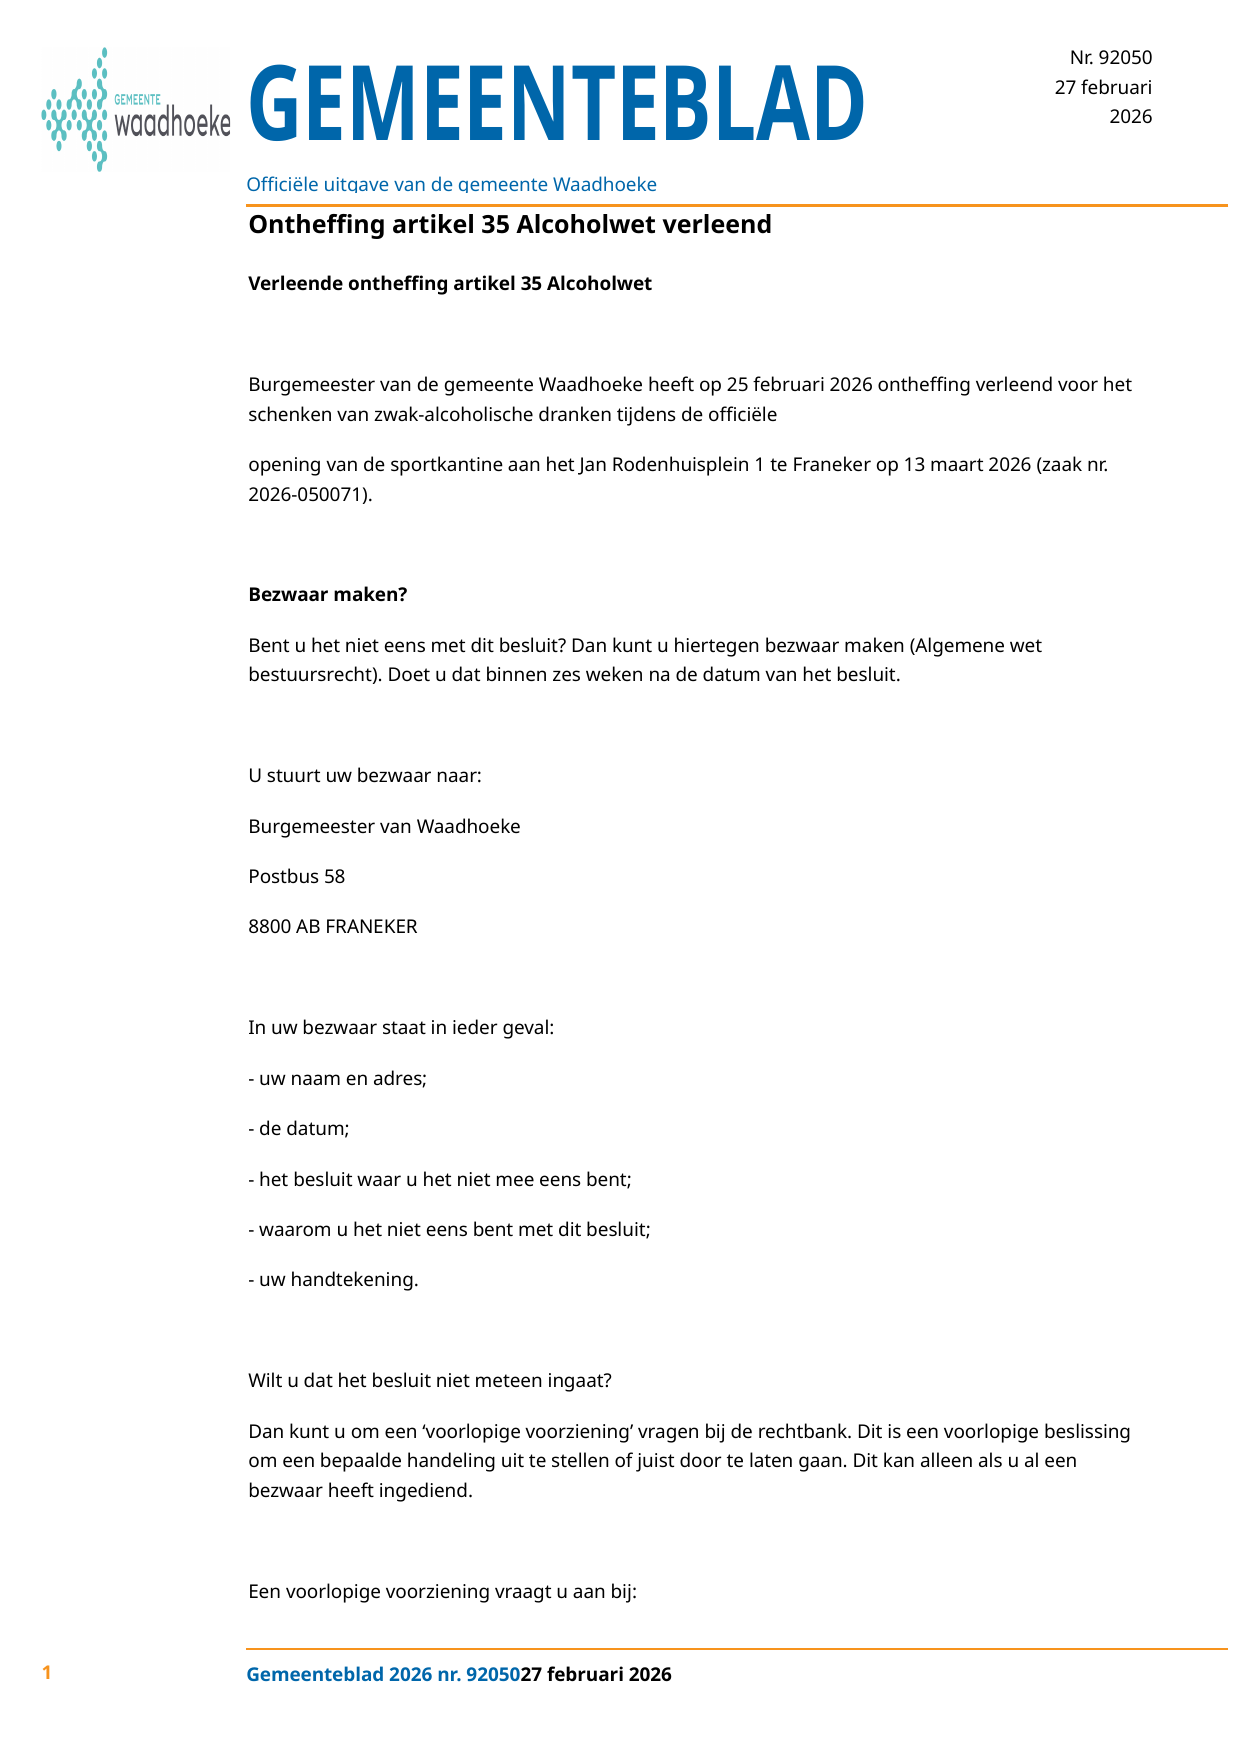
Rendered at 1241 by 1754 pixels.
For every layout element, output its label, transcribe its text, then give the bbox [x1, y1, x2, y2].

text 8800 AB FRANEKER [248, 914, 1152, 939]
text opening van de sportkantine aan het Jan Rodenhuisplein 1 te Franeker op 13 maart 2026 (zaak nr. 2026-050071). [248, 451, 1152, 506]
text - waarom u het niet eens bent met dit besluit; [248, 1216, 1152, 1242]
text Verleende ontheffing artikel 35 Alcoholwet [248, 270, 1152, 296]
text Wilt u dat het besluit niet meteen ingaat? [248, 1367, 1152, 1393]
text Burgemeester van de gemeente Waadhoeke heeft op 25 februari 2026 ontheffing verleend voor het schenken van zwak-alcoholische dranken tijdens de officiële [248, 371, 1152, 426]
picture [41, 47, 231, 172]
text Dan kunt u om een ‘voorlopige voorziening’ vragen bij de rechtbank. Dit is een voorlopige beslissing om een bepaalde handeling uit te stellen of juist door te laten gaan. Dit kan alleen als u al een bezwaar heeft ingediend. [248, 1418, 1152, 1503]
text Bezwaar maken? [248, 582, 1152, 607]
text Burgemeester van Waadhoeke [248, 813, 1152, 838]
text Postbus 58 [248, 863, 1152, 889]
text Een voorlopige voorziening vraagt u aan bij: [248, 1578, 1152, 1603]
text Ontheffing artikel 35 Alcoholwet verleend [248, 207, 1152, 241]
text Bent u het niet eens met dit besluit? Dan kunt u hiertegen bezwaar maken (Algemene wet bestuursrecht). Doet u dat binnen zes weken na de datum van het besluit. [248, 632, 1152, 687]
text - het besluit waar u het niet mee eens bent; [248, 1166, 1152, 1191]
text - uw naam en adres; [248, 1065, 1152, 1091]
text - de datum; [248, 1115, 1152, 1141]
text - uw handtekening. [248, 1267, 1152, 1292]
text U stuurt uw bezwaar naar: [248, 762, 1152, 788]
text In uw bezwaar staat in ieder geval: [248, 1014, 1152, 1040]
